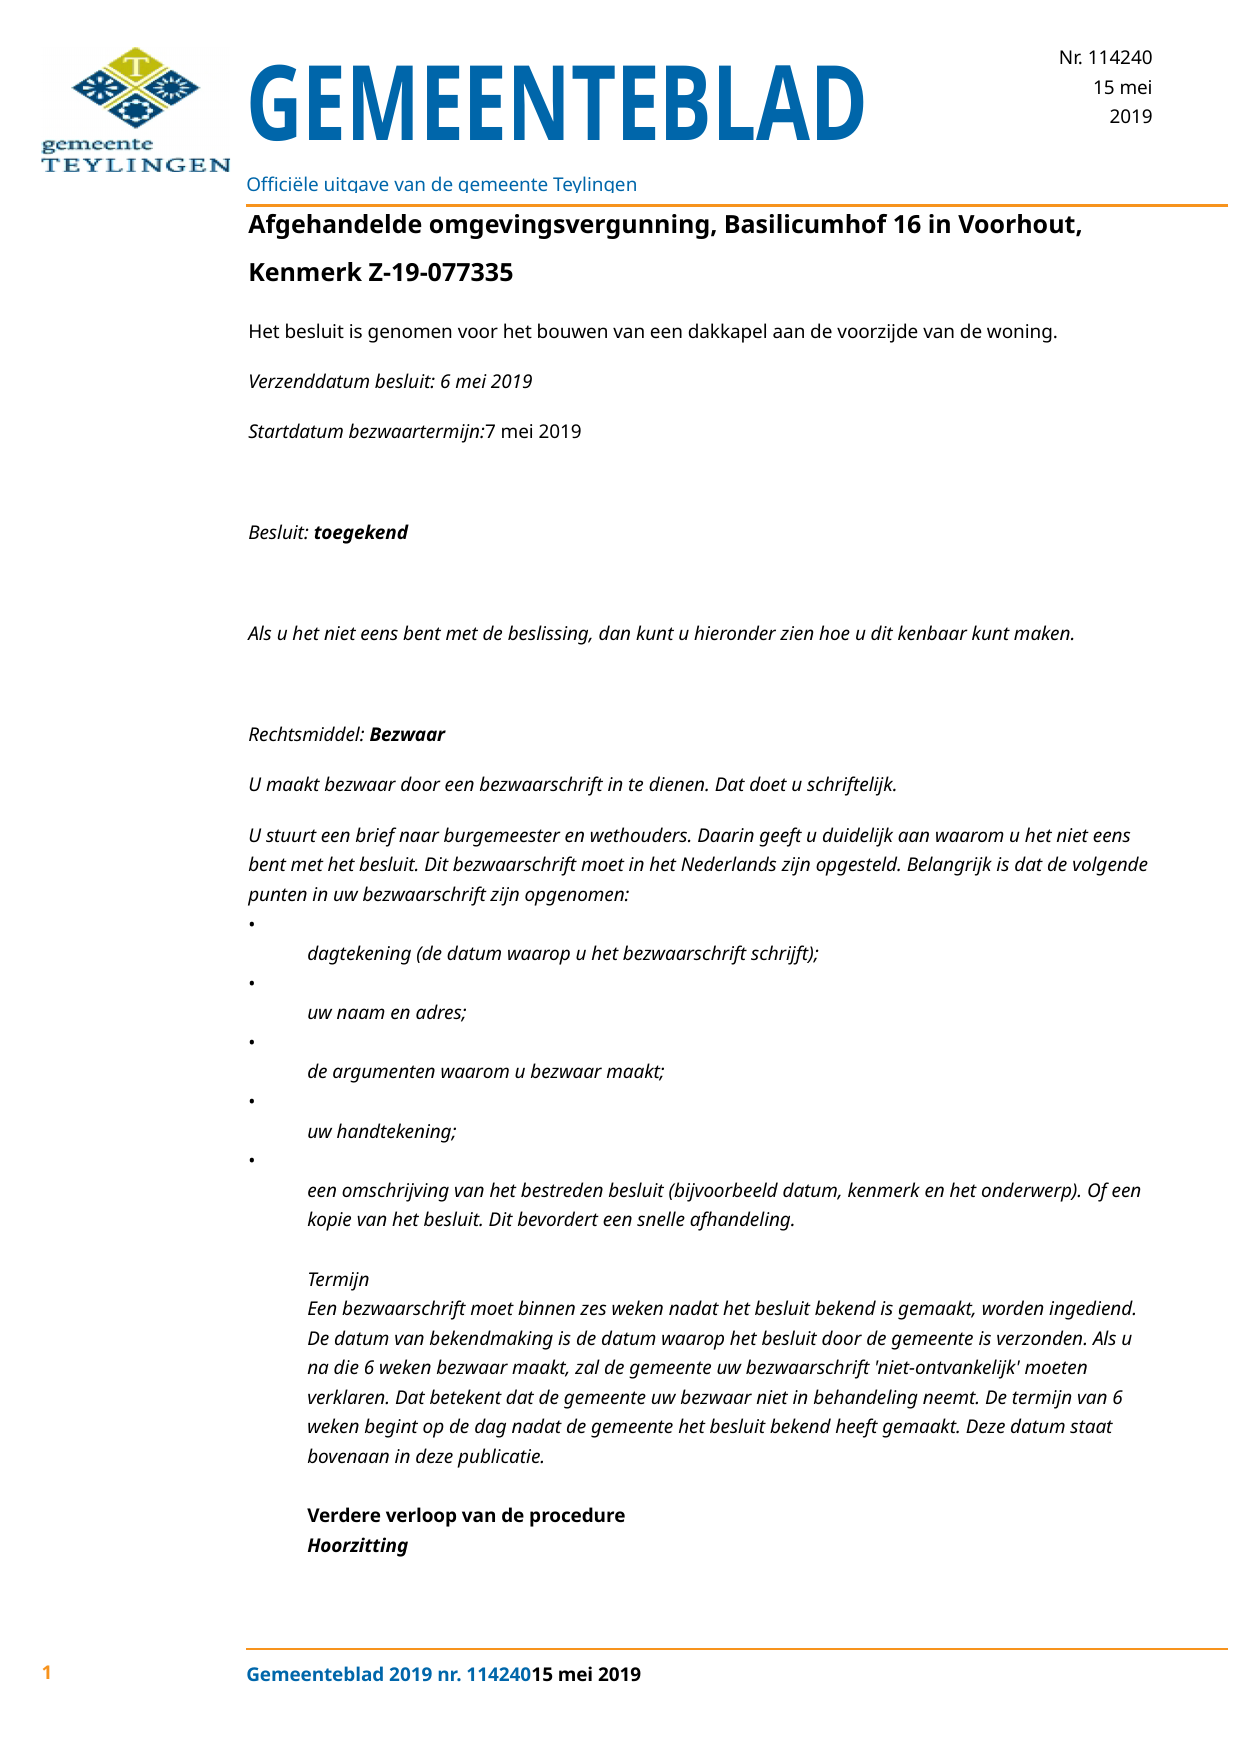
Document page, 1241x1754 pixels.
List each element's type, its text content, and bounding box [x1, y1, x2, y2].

list Verdere verloop van de procedure [248, 1502, 1152, 1528]
text Rechtsmiddel: Bezwaar [248, 721, 1152, 747]
text Afgehandelde omgevingsvergunning, Basilicumhof 16 in Voorhout, Kenmerk Z-19-077335 [248, 207, 1152, 288]
list Een bezwaarschrift moet binnen zes weken nadat het besluit bekend is gemaakt, worden ingediend. De datum van bekendmaking is de datum waarop het besluit door de gemeente is verzonden. Als u na die 6 weken bezwaar maakt, zal de gemeente uw bezwaarschrift 'niet-ontvankelijk' moeten verklaren. Dat betekent dat de gemeente uw bezwaar niet in behandeling neemt. De termijn van 6 weken begint op de dag nadat de gemeente het besluit bekend heeft gemaakt. Deze datum staat bovenaan in deze publicatie. [248, 1295, 1152, 1469]
list uw handtekening; [248, 1118, 1152, 1144]
text Het besluit is genomen voor het bouwen van een dakkapel aan de voorzijde van de woning. [248, 318, 1152, 344]
list de argumenten waarom u bezwaar maakt; [248, 1059, 1152, 1084]
text Als u het niet eens bent met de beslissing, dan kunt u hieronder zien hoe u dit kenbaar kunt maken. [248, 620, 1152, 646]
text Besluit: toegekend [248, 519, 1152, 545]
text U stuurt een brief naar burgemeester en wethouders. Daarin geeft u duidelijk aan waarom u het niet eens bent met het besluit. Dit bezwaarschrift moet in het Nederlands zijn opgesteld. Belangrijk is dat de volgende punten in uw bezwaarschrift zijn opgenomen: [248, 822, 1152, 907]
list uw naam en adres; [248, 999, 1152, 1025]
text U maakt bezwaar door een bezwaarschrift in te dienen. Dat doet u schriftelijk. [248, 772, 1152, 797]
list dagtekening (de datum waarop u het bezwaarschrift schrijft); [248, 940, 1152, 966]
text Verzenddatum besluit: 6 mei 2019 [248, 368, 1152, 394]
picture [41, 47, 231, 172]
text Startdatum bezwaartermijn:7 mei 2019 [248, 419, 1152, 444]
list Termijn [248, 1266, 1152, 1292]
list Hoorzitting [248, 1532, 1152, 1558]
list een omschrijving van het bestreden besluit (bijvoorbeeld datum, kenmerk en het onderwerp). Of een kopie van het besluit. Dit bevordert een snelle afhandeling. [248, 1177, 1152, 1232]
